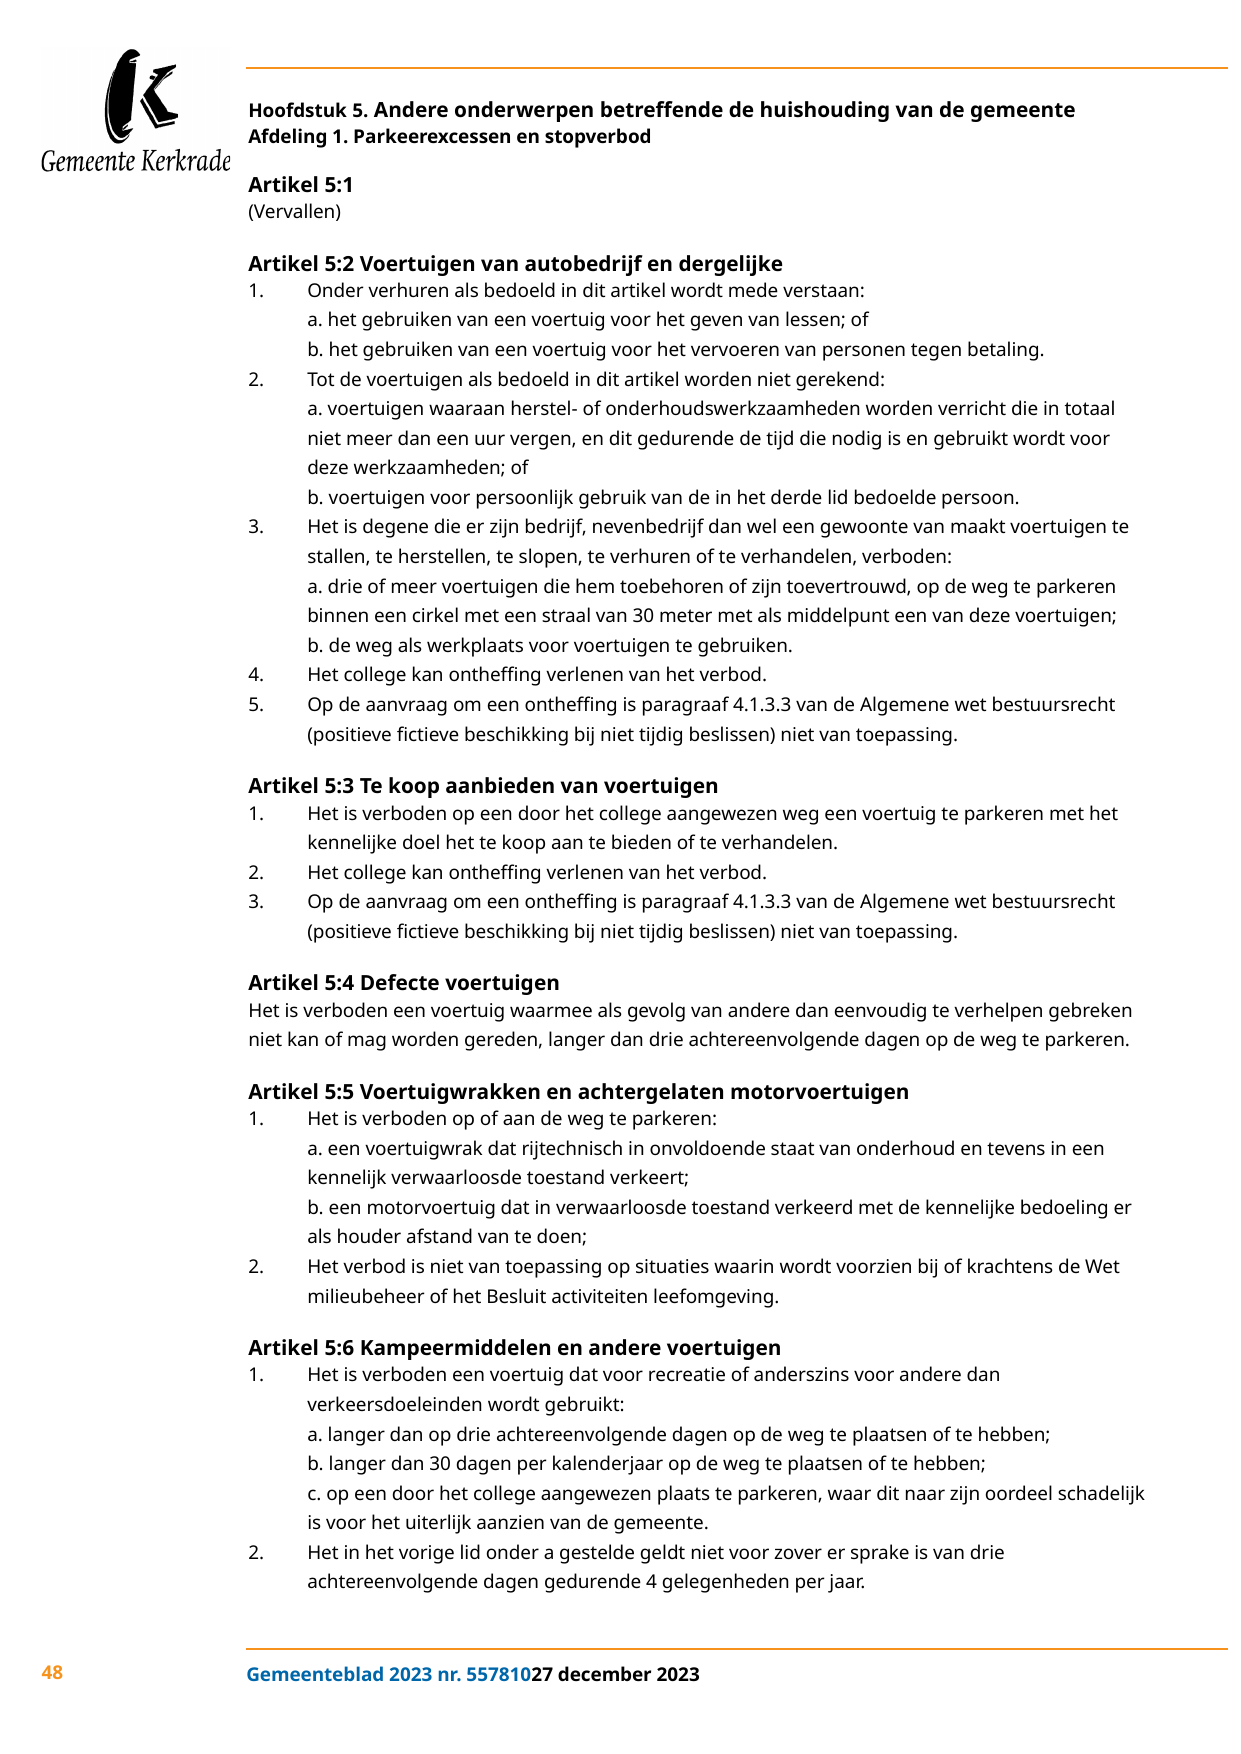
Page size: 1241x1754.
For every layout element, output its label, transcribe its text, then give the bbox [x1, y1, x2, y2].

list a. langer dan op drie achtereenvolgende dagen op de weg te plaatsen of te hebben; [248, 1421, 1152, 1447]
list b. de weg als werkplaats voor voertuigen te gebruiken. [248, 632, 1152, 658]
list a. drie of meer voertuigen die hem toebehoren of zijn toevertrouwd, op de weg te parkeren binnen een cirkel met een straal van 30 meter met als middelpunt een van deze voertuigen; [248, 573, 1152, 628]
list Onder verhuren als bedoeld in dit artikel wordt mede verstaan: [248, 277, 1152, 303]
text Artikel 5:6 Kampeermiddelen en andere voertuigen [248, 1333, 1152, 1362]
text Afdeling 1. Parkeerexcessen en stopverbod [248, 123, 1152, 149]
text Artikel 5:5 Voertuigwrakken en achtergelaten motorvoertuigen [248, 1077, 1152, 1105]
list Het is degene die er zijn bedrijf, nevenbedrijf dan wel een gewoonte van maakt voertuigen te stallen, te herstellen, te slopen, te verhuren of te verhandelen, verboden: [248, 514, 1152, 569]
text (Vervallen) [248, 198, 1152, 224]
text Artikel 5:3 Te koop aanbieden van voertuigen [248, 771, 1152, 800]
list a. voertuigen waaraan herstel- of onderhoudswerkzaamheden worden verricht die in totaal niet meer dan een uur vergen, en dit gedurende de tijd die nodig is en gebruikt wordt voor deze werkzaamheden; of [248, 395, 1152, 480]
list c. op een door het college aangewezen plaats te parkeren, waar dit naar zijn oordeel schadelijk is voor het uiterlijk aanzien van de gemeente. [248, 1480, 1152, 1535]
list a. het gebruiken van een voertuig voor het geven van lessen; of [248, 307, 1152, 332]
text Artikel 5:2 Voertuigen van autobedrijf en dergelijke [248, 249, 1152, 277]
list Tot de voertuigen als bedoeld in dit artikel worden niet gerekend: [248, 366, 1152, 392]
list Het in het vorige lid onder a gestelde geldt niet voor zover er sprake is van drie achtereenvolgende dagen gedurende 4 gelegenheden per jaar. [248, 1539, 1152, 1594]
text Het is verboden een voertuig waarmee als gevolg van andere dan eenvoudig te verhelpen gebreken niet kan of mag worden gereden, langer dan drie achtereenvolgende dagen op de weg te parkeren. [248, 997, 1152, 1052]
list Het college kan ontheffing verlenen van het verbod. [248, 859, 1152, 884]
list a. een voertuigwrak dat rijtechnisch in onvoldoende staat van onderhoud en tevens in een kennelijk verwaarloosde toestand verkeert; [248, 1135, 1152, 1190]
list Het college kan ontheffing verlenen van het verbod. [248, 662, 1152, 687]
list Het is verboden een voertuig dat voor recreatie of anderszins voor andere dan verkeersdoeleinden wordt gebruikt: [248, 1362, 1152, 1417]
list b. een motorvoertuig dat in verwaarloosde toestand verkeerd met de kennelijke bedoeling er als houder afstand van te doen; [248, 1194, 1152, 1249]
list Het is verboden op een door het college aangewezen weg een voertuig te parkeren met het kennelijke doel het te koop aan te bieden of te verhandelen. [248, 800, 1152, 855]
list Op de aanvraag om een ontheffing is paragraaf 4.1.3.3 van de Algemene wet bestuursrecht (positieve fictieve beschikking bij niet tijdig beslissen) niet van toepassing. [248, 691, 1152, 747]
list Het is verboden op of aan de weg te parkeren: [248, 1105, 1152, 1131]
picture [41, 47, 231, 172]
list b. het gebruiken van een voertuig voor het vervoeren van personen tegen betaling. [248, 336, 1152, 362]
list b. langer dan 30 dagen per kalenderjaar op de weg te plaatsen of te hebben; [248, 1450, 1152, 1476]
list Het verbod is niet van toepassing op situaties waarin wordt voorzien bij of krachtens de Wet milieubeheer of het Besluit activiteiten leefomgeving. [248, 1253, 1152, 1308]
list b. voertuigen voor persoonlijk gebruik van de in het derde lid bedoelde persoon. [248, 484, 1152, 510]
text Artikel 5:4 Defecte voertuigen [248, 968, 1152, 997]
text Artikel 5:1 [248, 170, 1152, 198]
list Op de aanvraag om een ontheffing is paragraaf 4.1.3.3 van de Algemene wet bestuursrecht (positieve fictieve beschikking bij niet tijdig beslissen) niet van toepassing. [248, 888, 1152, 944]
text Hoofdstuk 5. Andere onderwerpen betreffende de huishouding van de gemeente [248, 95, 1152, 123]
